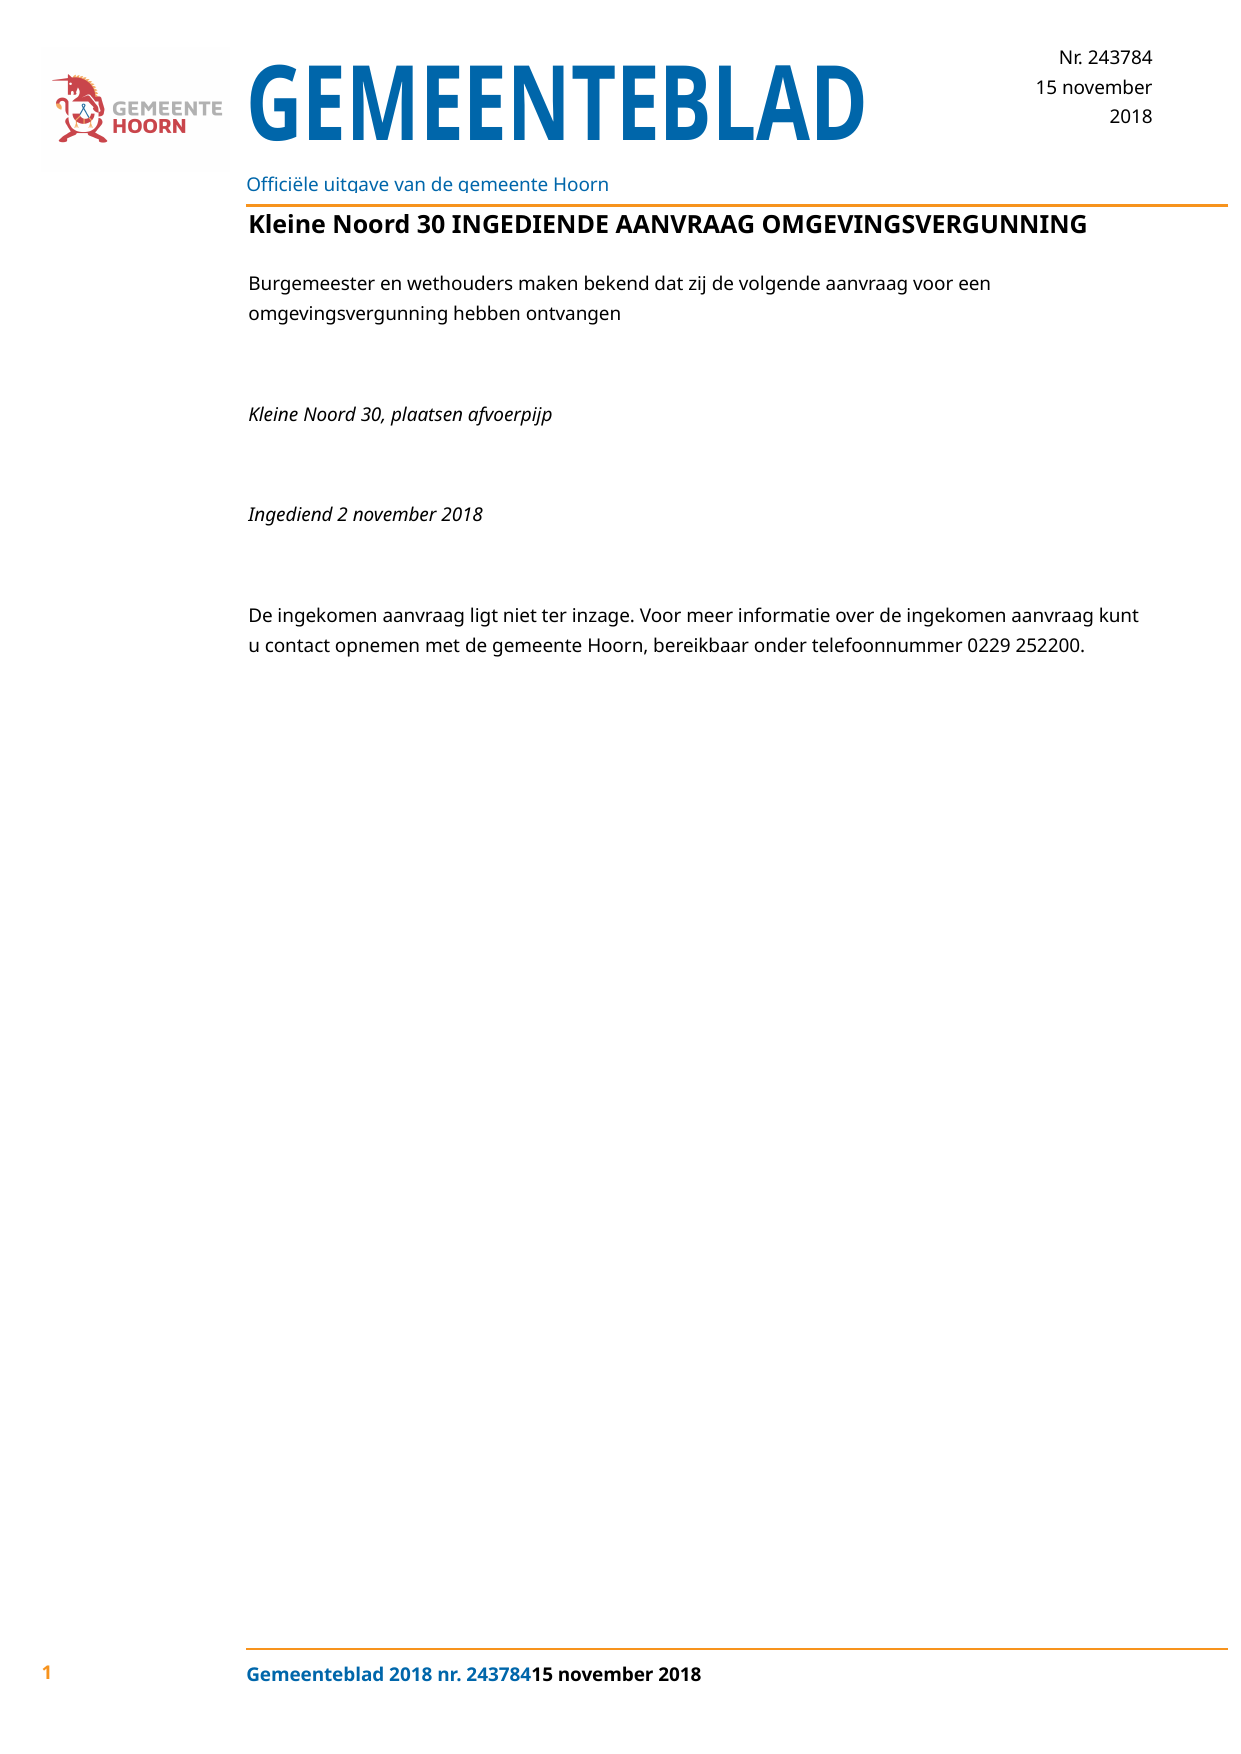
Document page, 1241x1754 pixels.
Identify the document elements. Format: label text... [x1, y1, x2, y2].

text Kleine Noord 30, plaatsen afvoerpijp [248, 401, 1152, 426]
text Kleine Noord 30 INGEDIENDE AANVRAAG OMGEVINGSVERGUNNING [248, 207, 1152, 241]
text De ingekomen aanvraag ligt niet ter inzage. Voor meer informatie over de ingekomen aanvraag kunt u contact opnemen met de gemeente Hoorn, bereikbaar onder telefoonnummer 0229 252200. [248, 602, 1152, 658]
text Ingediend 2 november 2018 [248, 502, 1152, 527]
text Burgemeester en wethouders maken bekend dat zij de volgende aanvraag voor een omgevingsvergunning hebben ontvangen [248, 270, 1152, 326]
picture [41, 47, 231, 172]
